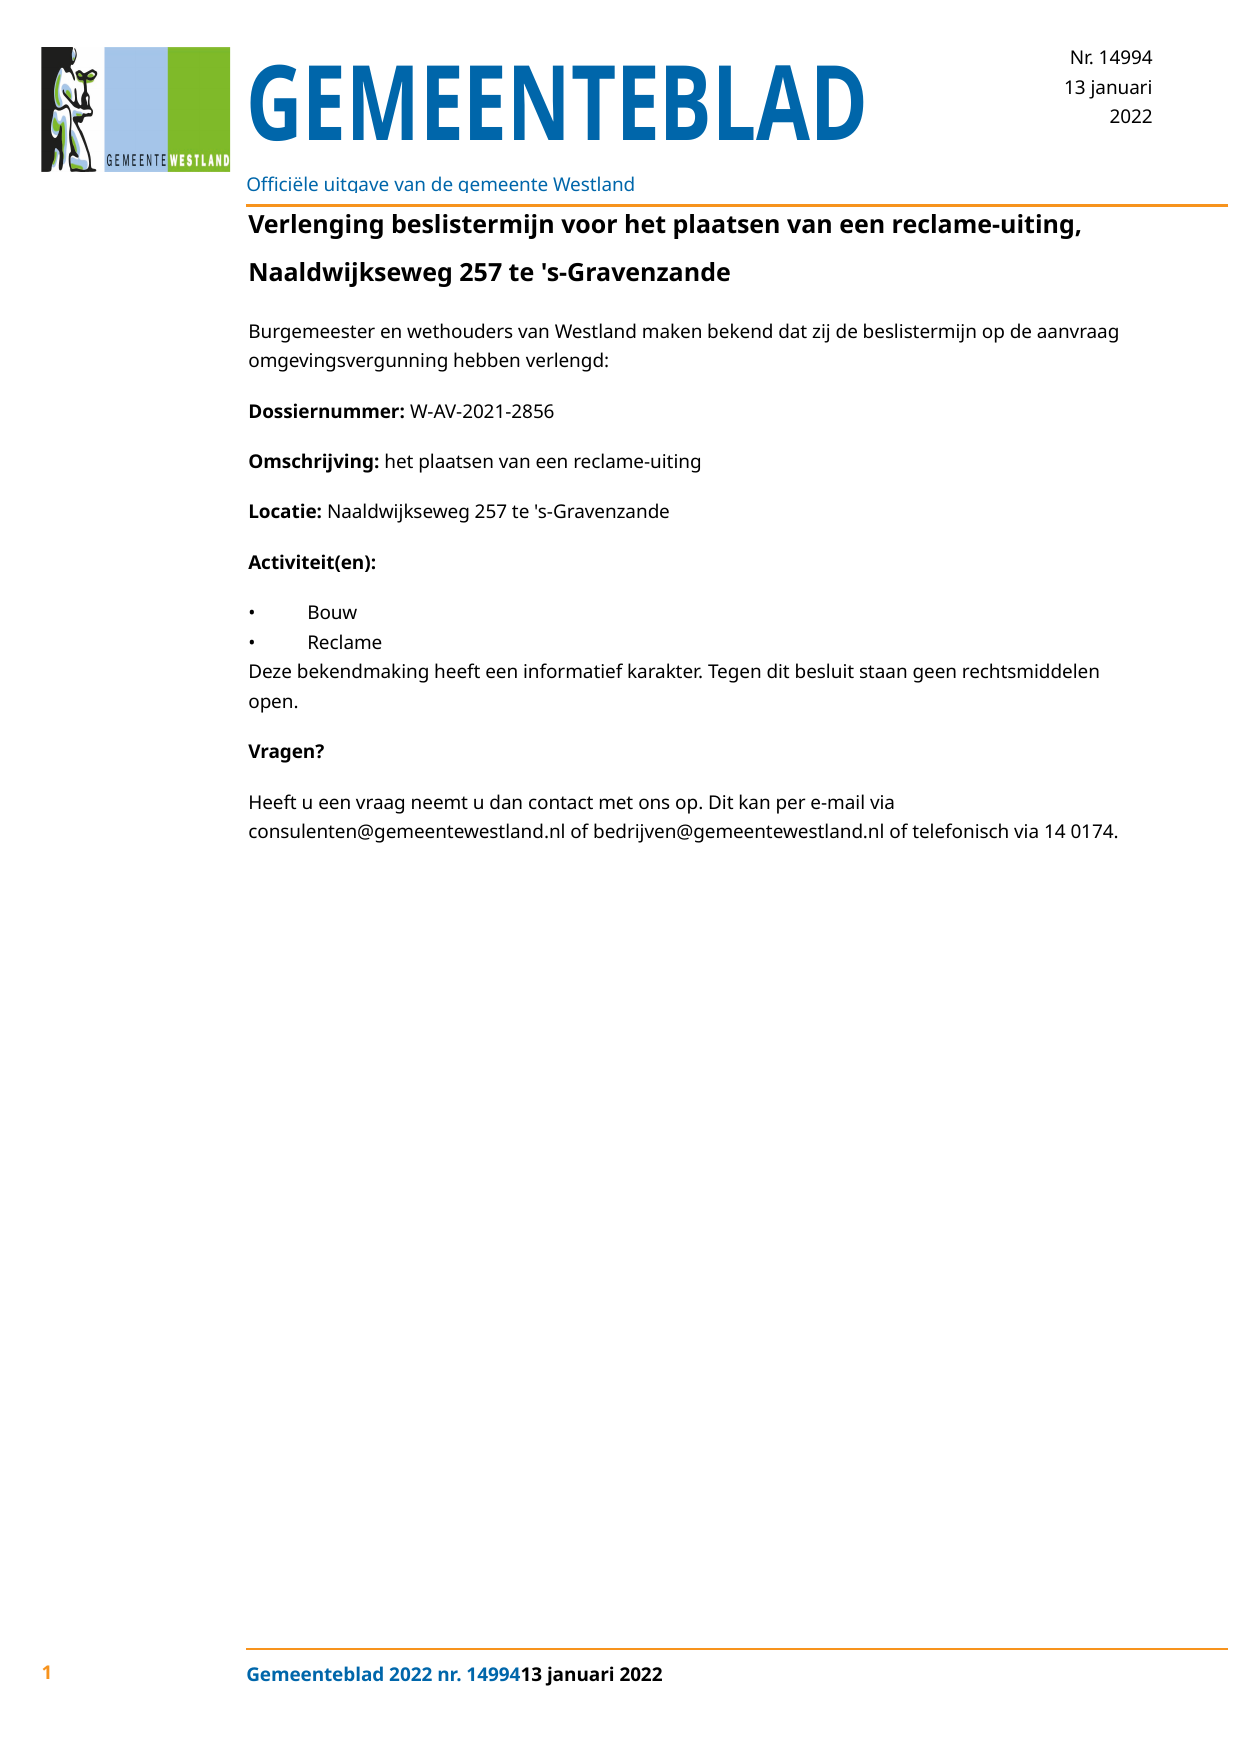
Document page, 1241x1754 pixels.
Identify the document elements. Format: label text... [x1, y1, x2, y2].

list Bouw [248, 599, 1152, 625]
text Heeft u een vraag neemt u dan contact met ons op. Dit kan per e-mail via consulenten@gemeentewestland.nl of bedrijven@gemeentewestland.nl of telefonisch via 14 0174. [248, 789, 1152, 844]
text Activiteit(en): [248, 549, 1152, 575]
text Deze bekendmaking heeft een informatief karakter. Tegen dit besluit staan geen rechtsmiddelen open. [248, 659, 1152, 714]
text Vragen? [248, 739, 1152, 764]
text Burgemeester en wethouders van Westland maken bekend dat zij de beslistermijn op de aanvraag omgevingsvergunning hebben verlengd: [248, 318, 1152, 373]
text Locatie: Naaldwijkseweg 257 te 's-Gravenzande [248, 499, 1152, 524]
picture [41, 47, 231, 172]
list Reclame [248, 629, 1152, 655]
text Omschrijving: het plaatsen van een reclame-uiting [248, 448, 1152, 474]
text Dossiernummer: W-AV-2021-2856 [248, 398, 1152, 424]
text Verlenging beslistermijn voor het plaatsen van een reclame-uiting, Naaldwijkseweg 257 te 's-Gravenzande [248, 207, 1152, 288]
